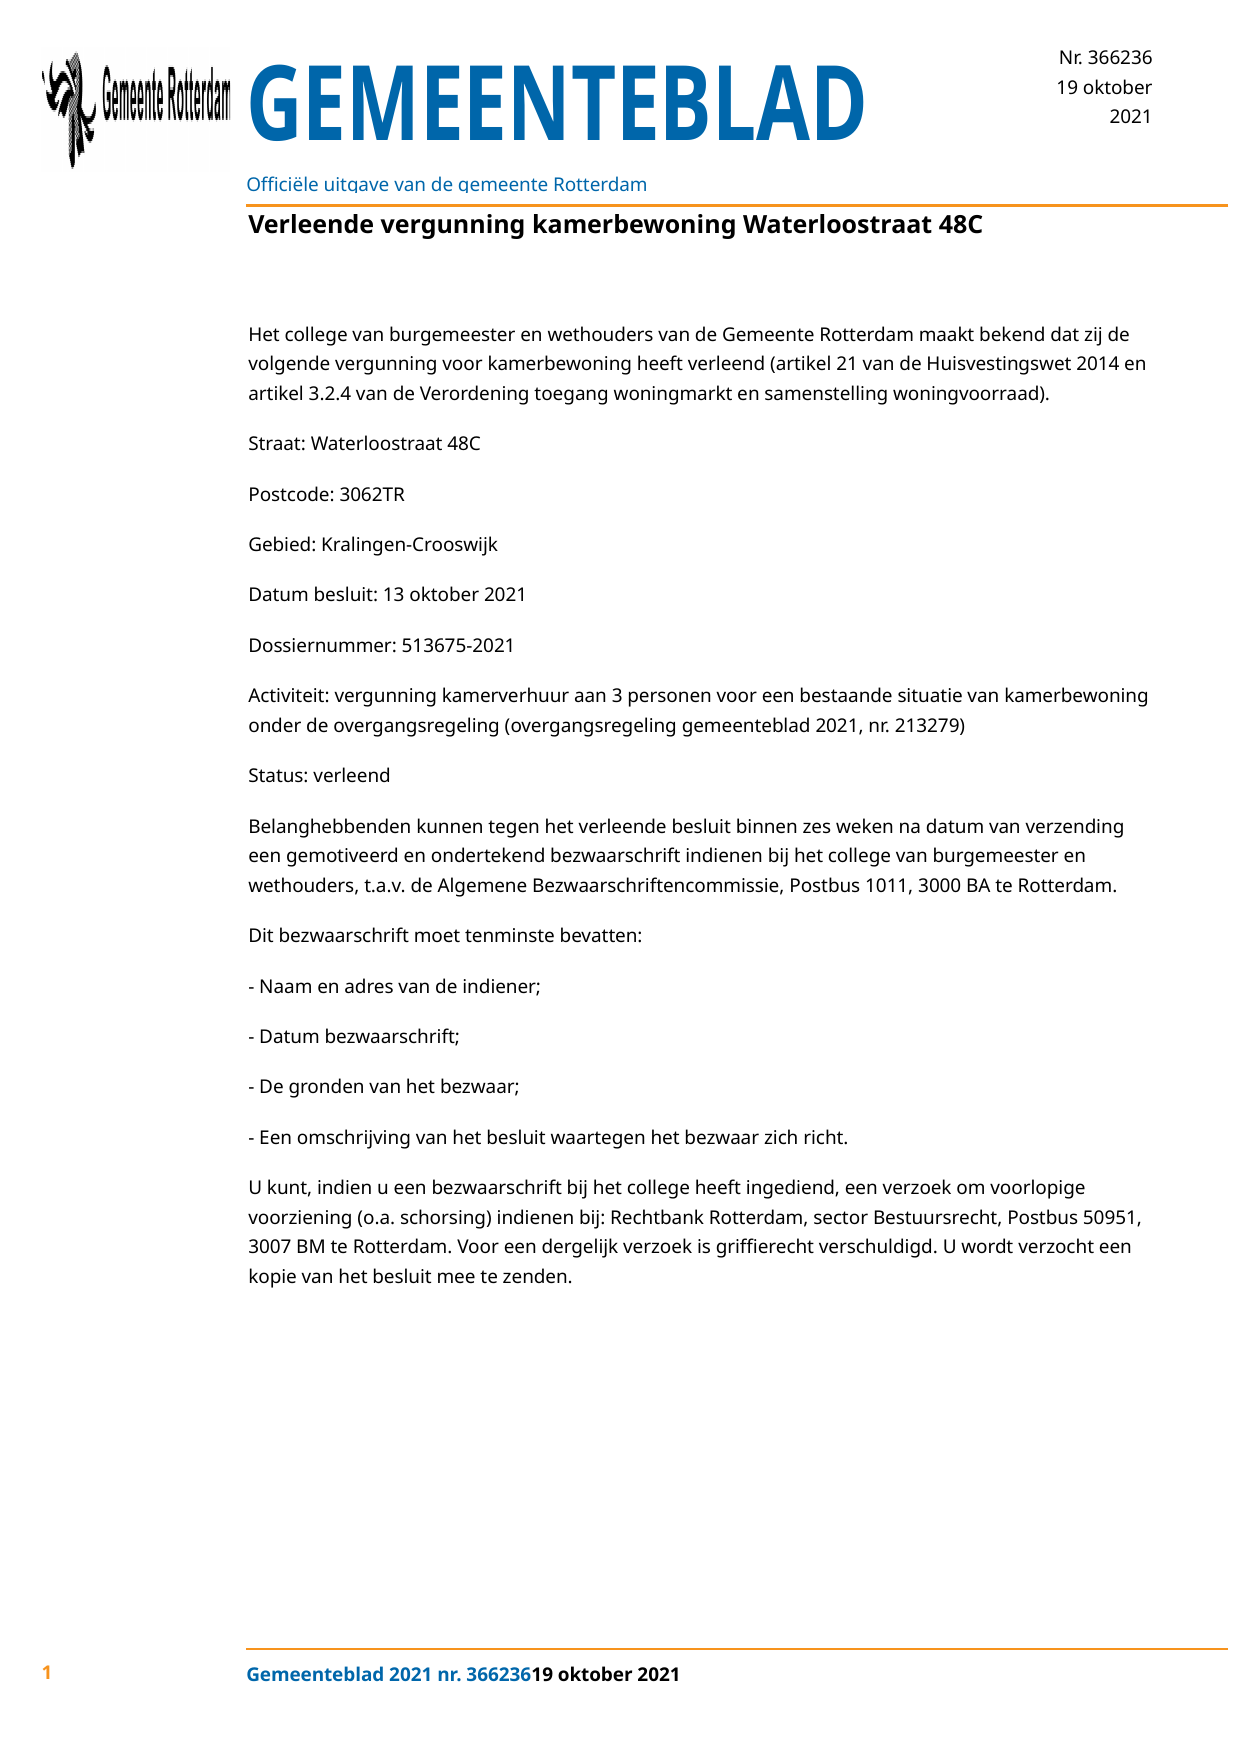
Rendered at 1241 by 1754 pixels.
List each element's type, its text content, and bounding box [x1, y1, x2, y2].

picture [41, 47, 231, 172]
text Gebied: Kralingen-Crooswijk [248, 531, 1152, 557]
text Dossiernummer: 513675-2021 [248, 632, 1152, 658]
text Activiteit: vergunning kamerverhuur aan 3 personen voor een bestaande situatie van kamerbewoning onder de overgangsregeling (overgangsregeling gemeenteblad 2021, nr. 213279) [248, 682, 1152, 738]
text U kunt, indien u een bezwaarschrift bij het college heeft ingediend, een verzoek om voorlopige voorziening (o.a. schorsing) indienen bij: Rechtbank Rotterdam, sector Bestuursrecht, Postbus 50951, 3007 BM te Rotterdam. Voor een dergelijk verzoek is griffierecht verschuldigd. U wordt verzocht een kopie van het besluit mee te zenden. [248, 1174, 1152, 1289]
text Het college van burgemeester en wethouders van de Gemeente Rotterdam maakt bekend dat zij de volgende vergunning voor kamerbewoning heeft verleend (artikel 21 van de Huisvestingswet 2014 en artikel 3.2.4 van de Verordening toegang woningmarkt en samenstelling woningvoorraad). [248, 321, 1152, 406]
text Belanghebbenden kunnen tegen het verleende besluit binnen zes weken na datum van verzending een gemotiveerd en ondertekend bezwaarschrift indienen bij het college van burgemeester en wethouders, t.a.v. de Algemene Bezwaarschriftencommissie, Postbus 1011, 3000 BA te Rotterdam. [248, 813, 1152, 898]
text Straat: Waterloostraat 48C [248, 430, 1152, 456]
text Status: verleend [248, 762, 1152, 788]
text Postcode: 3062TR [248, 481, 1152, 506]
text - Naam en adres van de indiener; [248, 973, 1152, 998]
text - Een omschrijving van het besluit waartegen het bezwaar zich richt. [248, 1124, 1152, 1150]
text - Datum bezwaarschrift; [248, 1023, 1152, 1049]
text Dit bezwaarschrift moet tenminste bevatten: [248, 922, 1152, 948]
text - De gronden van het bezwaar; [248, 1074, 1152, 1099]
text Datum besluit: 13 oktober 2021 [248, 582, 1152, 607]
text Verleende vergunning kamerbewoning Waterloostraat 48C [248, 207, 1152, 241]
